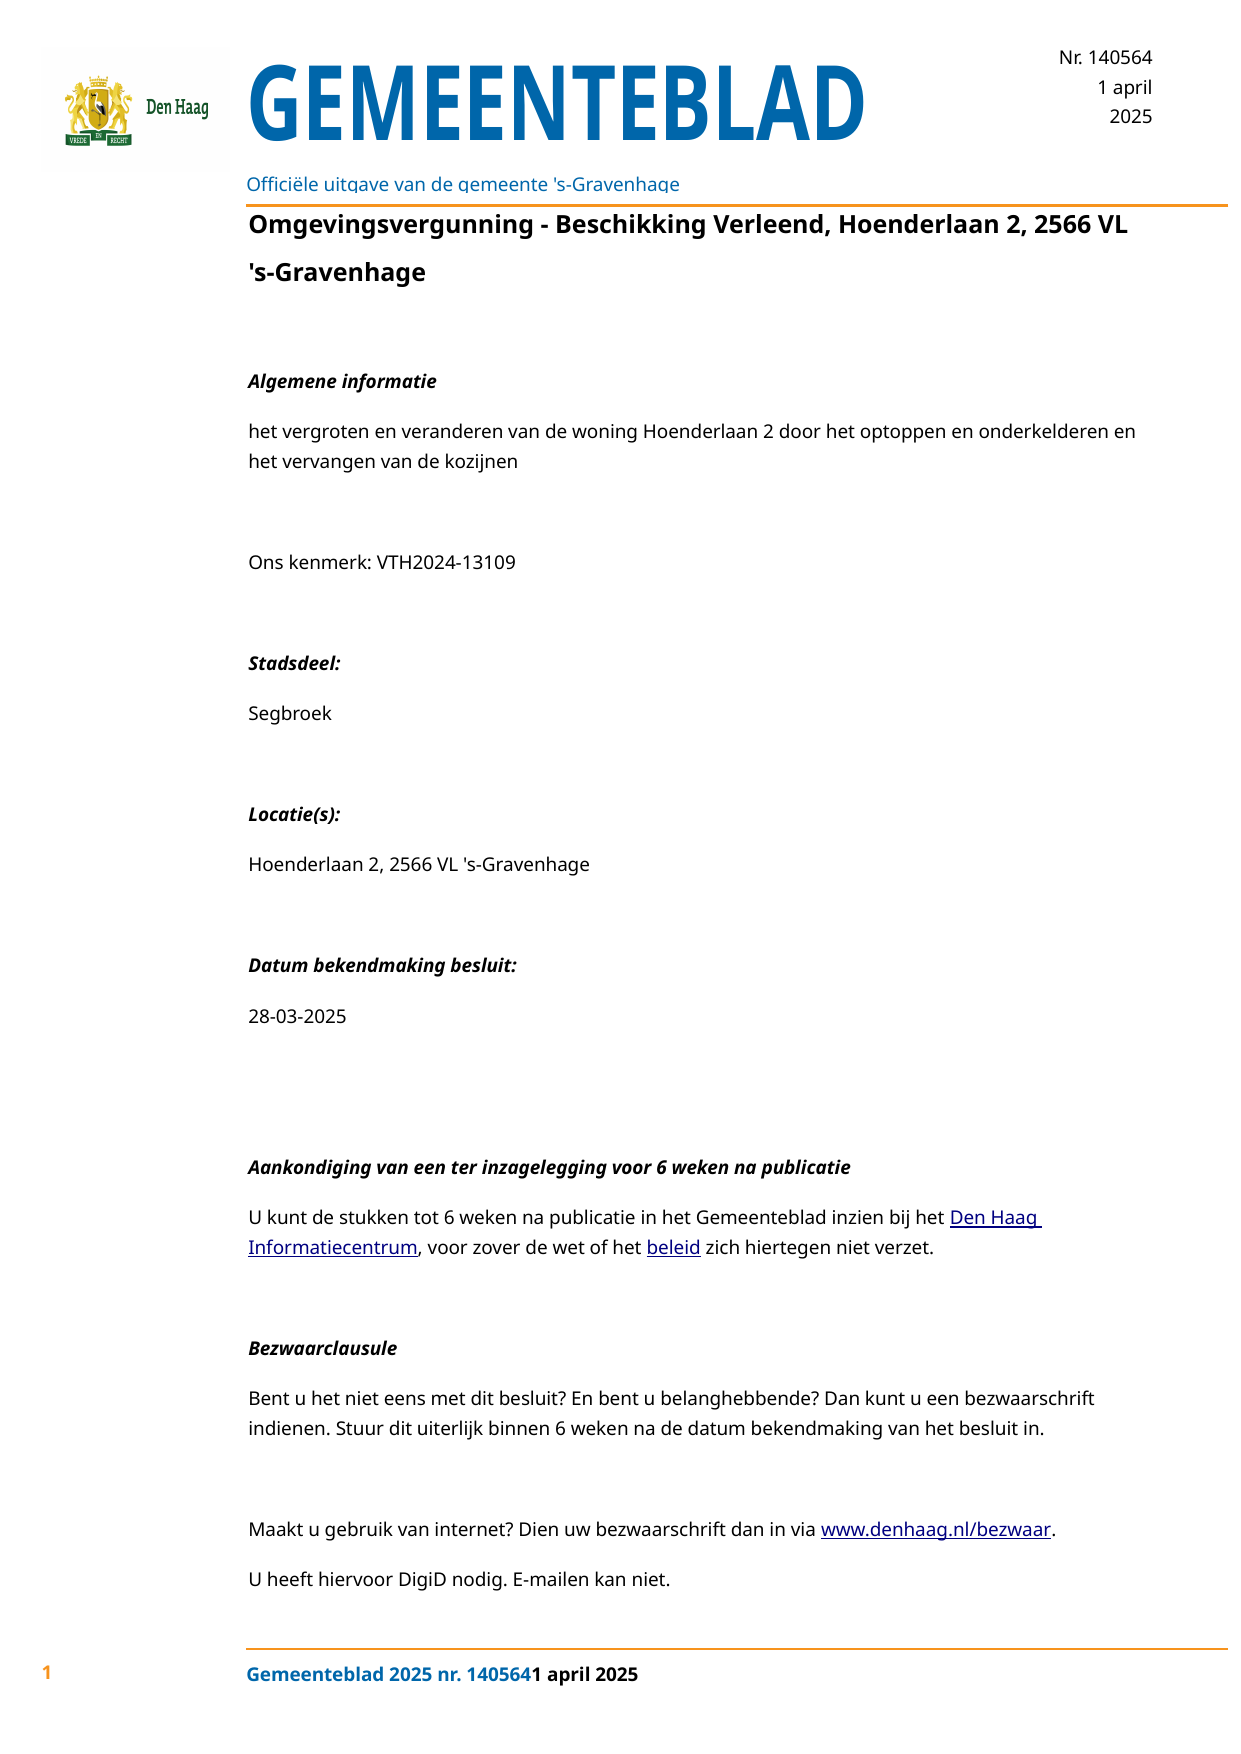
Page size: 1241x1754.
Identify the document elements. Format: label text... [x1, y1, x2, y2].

text Datum bekendmaking besluit: [248, 952, 1152, 978]
text Bent u het niet eens met dit besluit? En bent u belanghebbende? Dan kunt u een bezwaarschrift indienen. Stuur dit uiterlijk binnen 6 weken na de datum bekendmaking van het besluit in. [248, 1385, 1152, 1441]
text U heeft hiervoor DigiD nodig. E-mailen kan niet. [248, 1566, 1152, 1592]
text Bezwaarclausule [248, 1335, 1152, 1361]
text Locatie(s): [248, 801, 1152, 827]
text Aankondiging van een ter inzagelegging voor 6 weken na publicatie [248, 1154, 1152, 1180]
text het vergroten en veranderen van de woning Hoenderlaan 2 door het optoppen en onderkelderen en het vervangen van de kozijnen [248, 419, 1152, 474]
text Maakt u gebruik van internet? Dien uw bezwaarschrift dan in via www.denhaag.nl/bezwaar. [248, 1516, 1152, 1542]
text U kunt de stukken tot 6 weken na publicatie in het Gemeenteblad inzien bij het Den Haag Informatiecentrum, voor zover de wet of het beleid zich hiertegen niet verzet. [248, 1204, 1152, 1260]
text 28-03-2025 [248, 1003, 1152, 1029]
text Segbroek [248, 700, 1152, 726]
text Stadsdeel: [248, 650, 1152, 676]
text Ons kenmerk: VTH2024-13109 [248, 549, 1152, 575]
picture [41, 47, 231, 172]
text Algemene informatie [248, 368, 1152, 394]
text Omgevingsvergunning - Beschikking Verleend, Hoenderlaan 2, 2566 VL 's-Gravenhage [248, 207, 1152, 288]
text Hoenderlaan 2, 2566 VL 's-Gravenhage [248, 852, 1152, 877]
